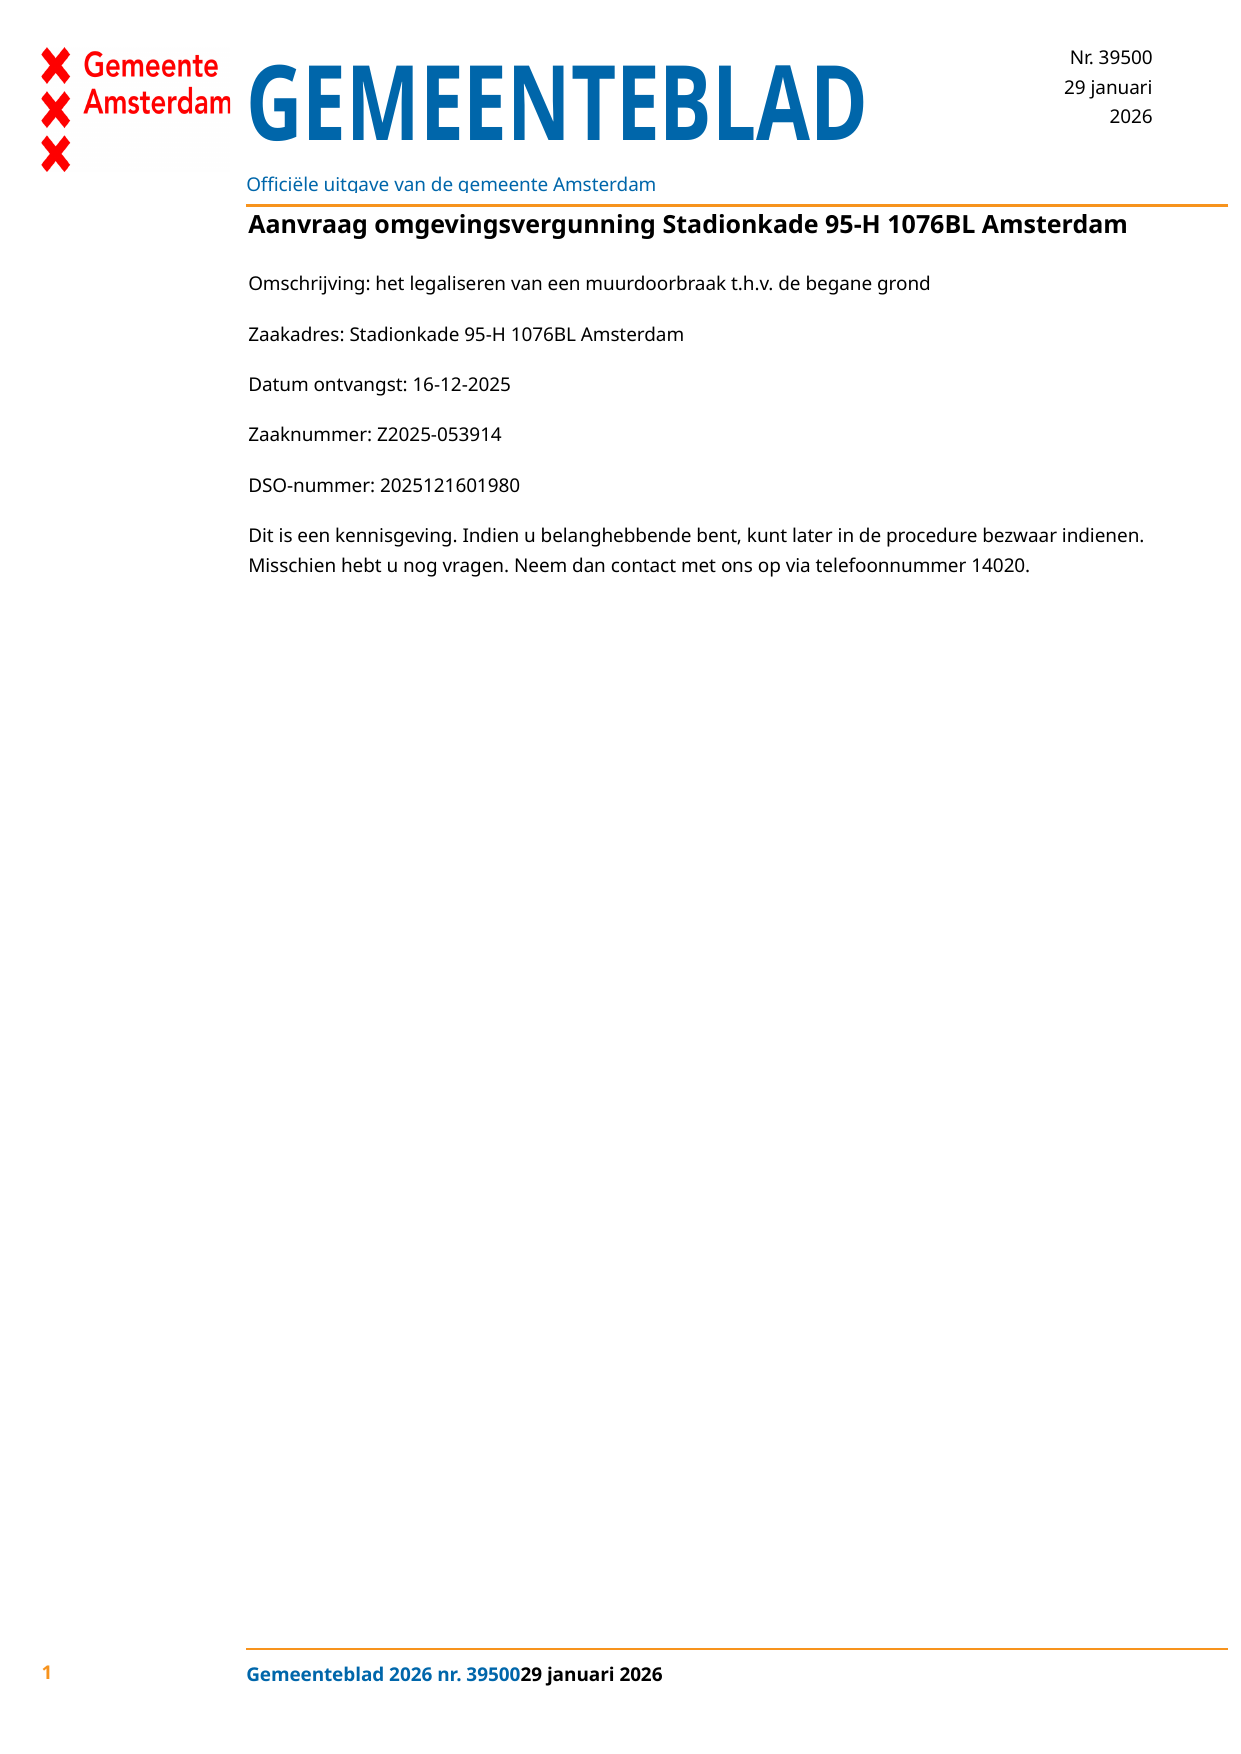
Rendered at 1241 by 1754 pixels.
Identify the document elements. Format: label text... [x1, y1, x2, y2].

text Aanvraag omgevingsvergunning Stadionkade 95-H 1076BL Amsterdam [248, 207, 1152, 241]
text Zaaknummer: Z2025-053914 [248, 422, 1152, 447]
text Zaakadres: Stadionkade 95-H 1076BL Amsterdam [248, 321, 1152, 346]
text Dit is een kennisgeving. Indien u belanghebbende bent, kunt later in de procedure bezwaar indienen. Misschien hebt u nog vragen. Neem dan contact met ons op via telefoonnummer 14020. [248, 522, 1152, 578]
text DSO-nummer: 2025121601980 [248, 472, 1152, 498]
text Datum ontvangst: 16-12-2025 [248, 371, 1152, 397]
picture [41, 47, 231, 172]
text Omschrijving: het legaliseren van een muurdoorbraak t.h.v. de begane grond [248, 270, 1152, 296]
